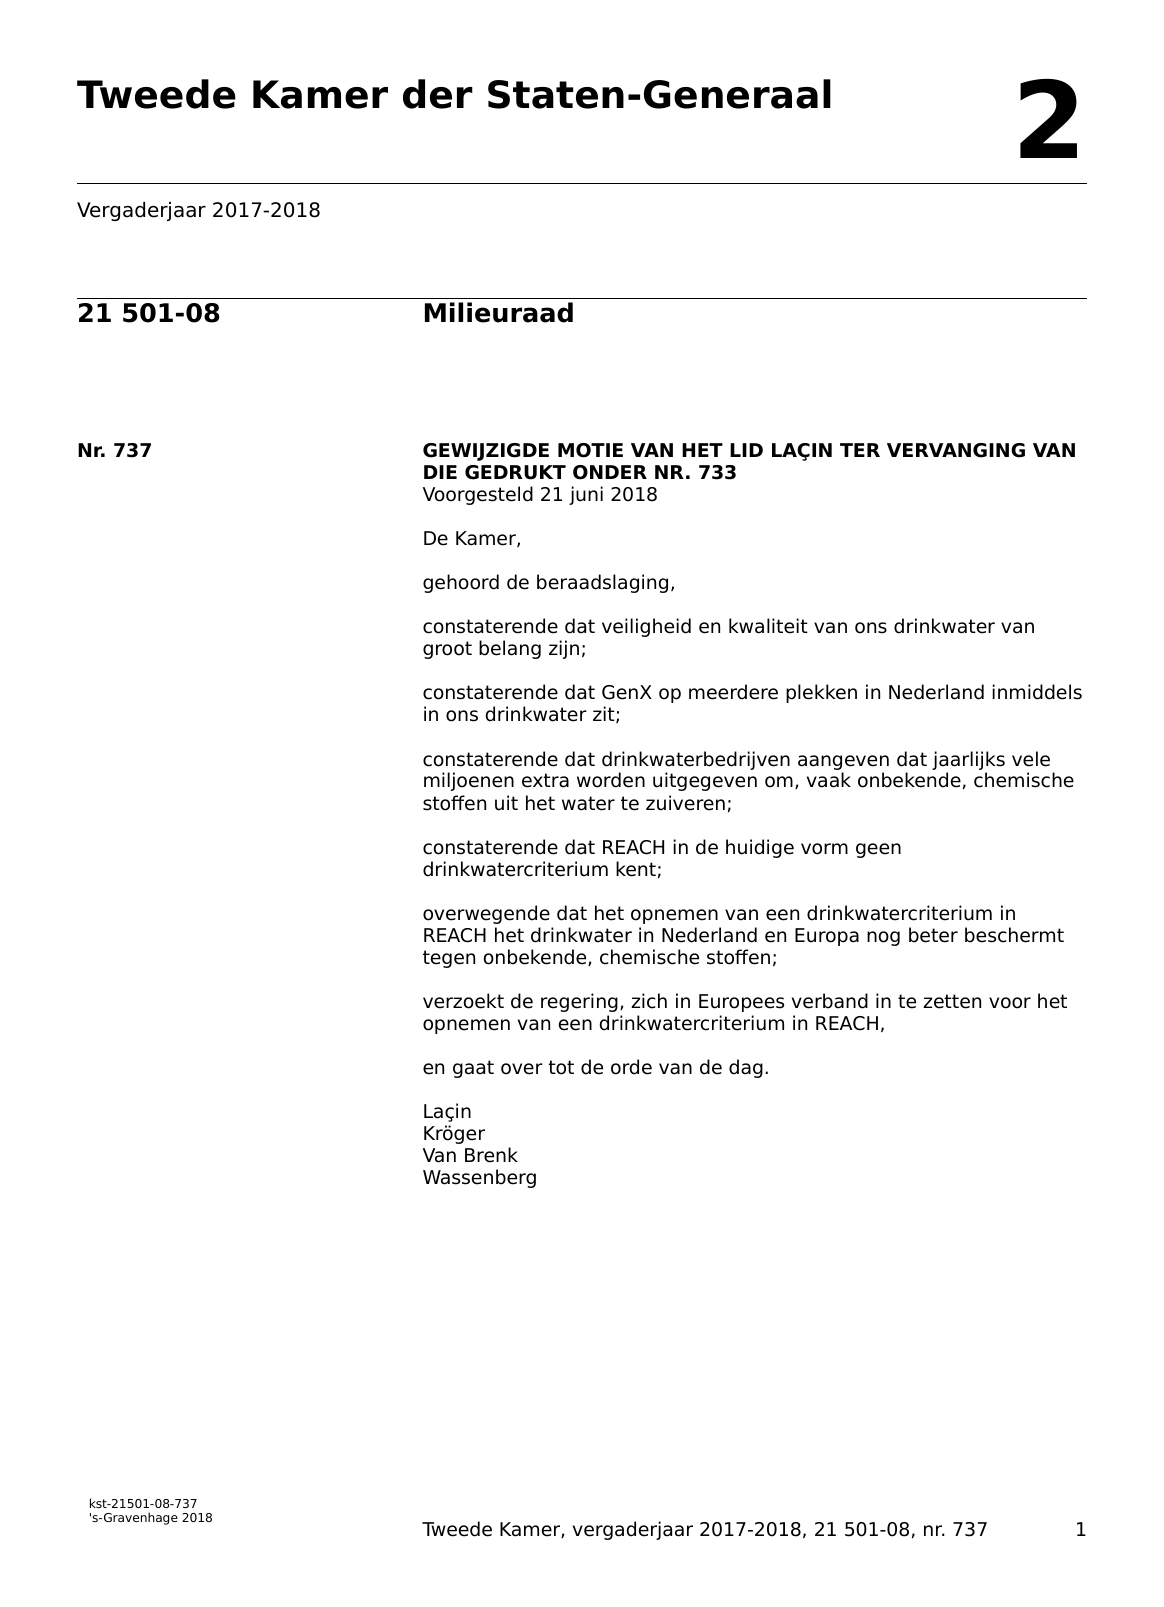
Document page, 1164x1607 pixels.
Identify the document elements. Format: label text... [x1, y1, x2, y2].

text De Kamer, [422, 528, 1087, 550]
text constaterende dat drinkwaterbedrijven aangeven dat jaarlijks vele miljoenen extra worden uitgegeven om, vaak onbekende, chemische stoffen uit het water te zuiveren; [422, 748, 1087, 814]
text en gaat over tot de orde van de dag. [422, 1057, 1087, 1079]
text 's-Gravenhage 2018 [88, 1511, 323, 1525]
text Laçin [422, 1101, 1087, 1123]
text Voorgesteld 21 juni 2018 [422, 484, 1087, 506]
text Kröger [422, 1123, 1087, 1145]
text overwegende dat het opnemen van een drinkwatercriterium in REACH het drinkwater in Nederland en Europa nog beter beschermt tegen onbekende, chemische stoffen; [422, 903, 1087, 969]
table_header Tweede Kamer der Staten-Generaal [77, 59, 886, 183]
text kst-21501-08-737 [88, 1497, 323, 1511]
subtitle Nr. 737 GEWIJZIGDE MOTIE VAN HET LID LAÇIN TER VERVANGING VAN DIE GEDRUKT ONDER NR. 733 [77, 440, 1087, 484]
text verzoekt de regering, zich in Europees verband in te zetten voor het opnemen van een drinkwatercriterium in REACH, [422, 991, 1087, 1035]
text Van Brenk [422, 1145, 1087, 1167]
table_cell Vergaderjaar 2017-2018 [77, 184, 1087, 298]
table_header 2 [886, 59, 1087, 183]
text constaterende dat veiligheid en kwaliteit van ons drinkwater van groot belang zijn; [422, 616, 1087, 660]
text gehoord de beraadslaging, [422, 572, 1087, 594]
text Wassenberg [422, 1167, 1087, 1189]
text constaterende dat REACH in de huidige vorm geen drinkwatercriterium kent; [422, 837, 1087, 881]
subtitle 21 501-08 Milieuraad [77, 299, 1087, 329]
text constaterende dat GenX op meerdere plekken in Nederland inmiddels in ons drinkwater zit; [422, 682, 1087, 726]
